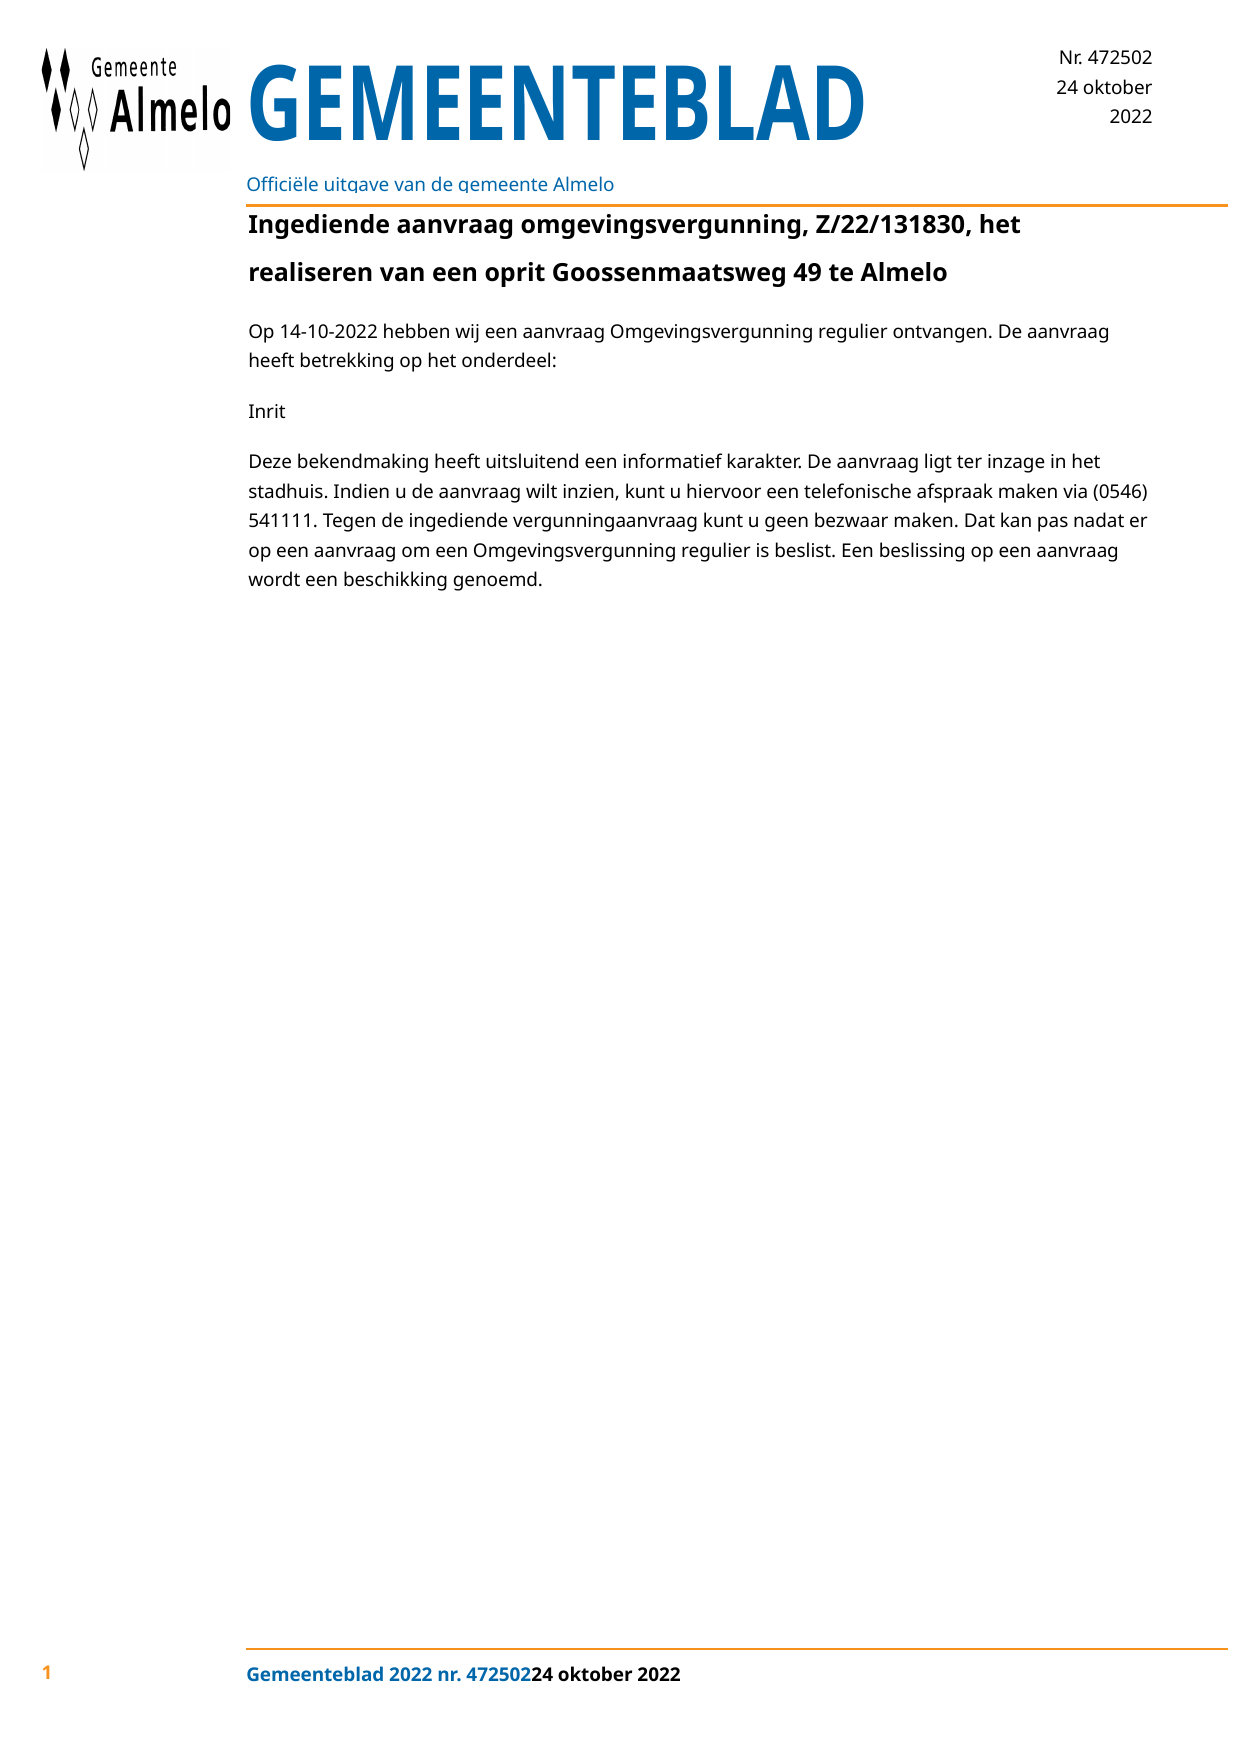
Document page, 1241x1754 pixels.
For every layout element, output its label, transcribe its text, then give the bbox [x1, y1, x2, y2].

picture [41, 47, 231, 172]
text Deze bekendmaking heeft uitsluitend een informatief karakter. De aanvraag ligt ter inzage in het stadhuis. Indien u de aanvraag wilt inzien, kunt u hiervoor een telefonische afspraak maken via (0546) 541111. Tegen de ingediende vergunningaanvraag kunt u geen bezwaar maken. Dat kan pas nadat er op een aanvraag om een Omgevingsvergunning regulier is beslist. Een beslissing op een aanvraag wordt een beschikking genoemd. [248, 448, 1152, 592]
text Inrit [248, 398, 1152, 424]
text Op 14-10-2022 hebben wij een aanvraag Omgevingsvergunning regulier ontvangen. De aanvraag heeft betrekking op het onderdeel: [248, 318, 1152, 373]
text Ingediende aanvraag omgevingsvergunning, Z/22/131830, het realiseren van een oprit Goossenmaatsweg 49 te Almelo [248, 207, 1152, 288]
